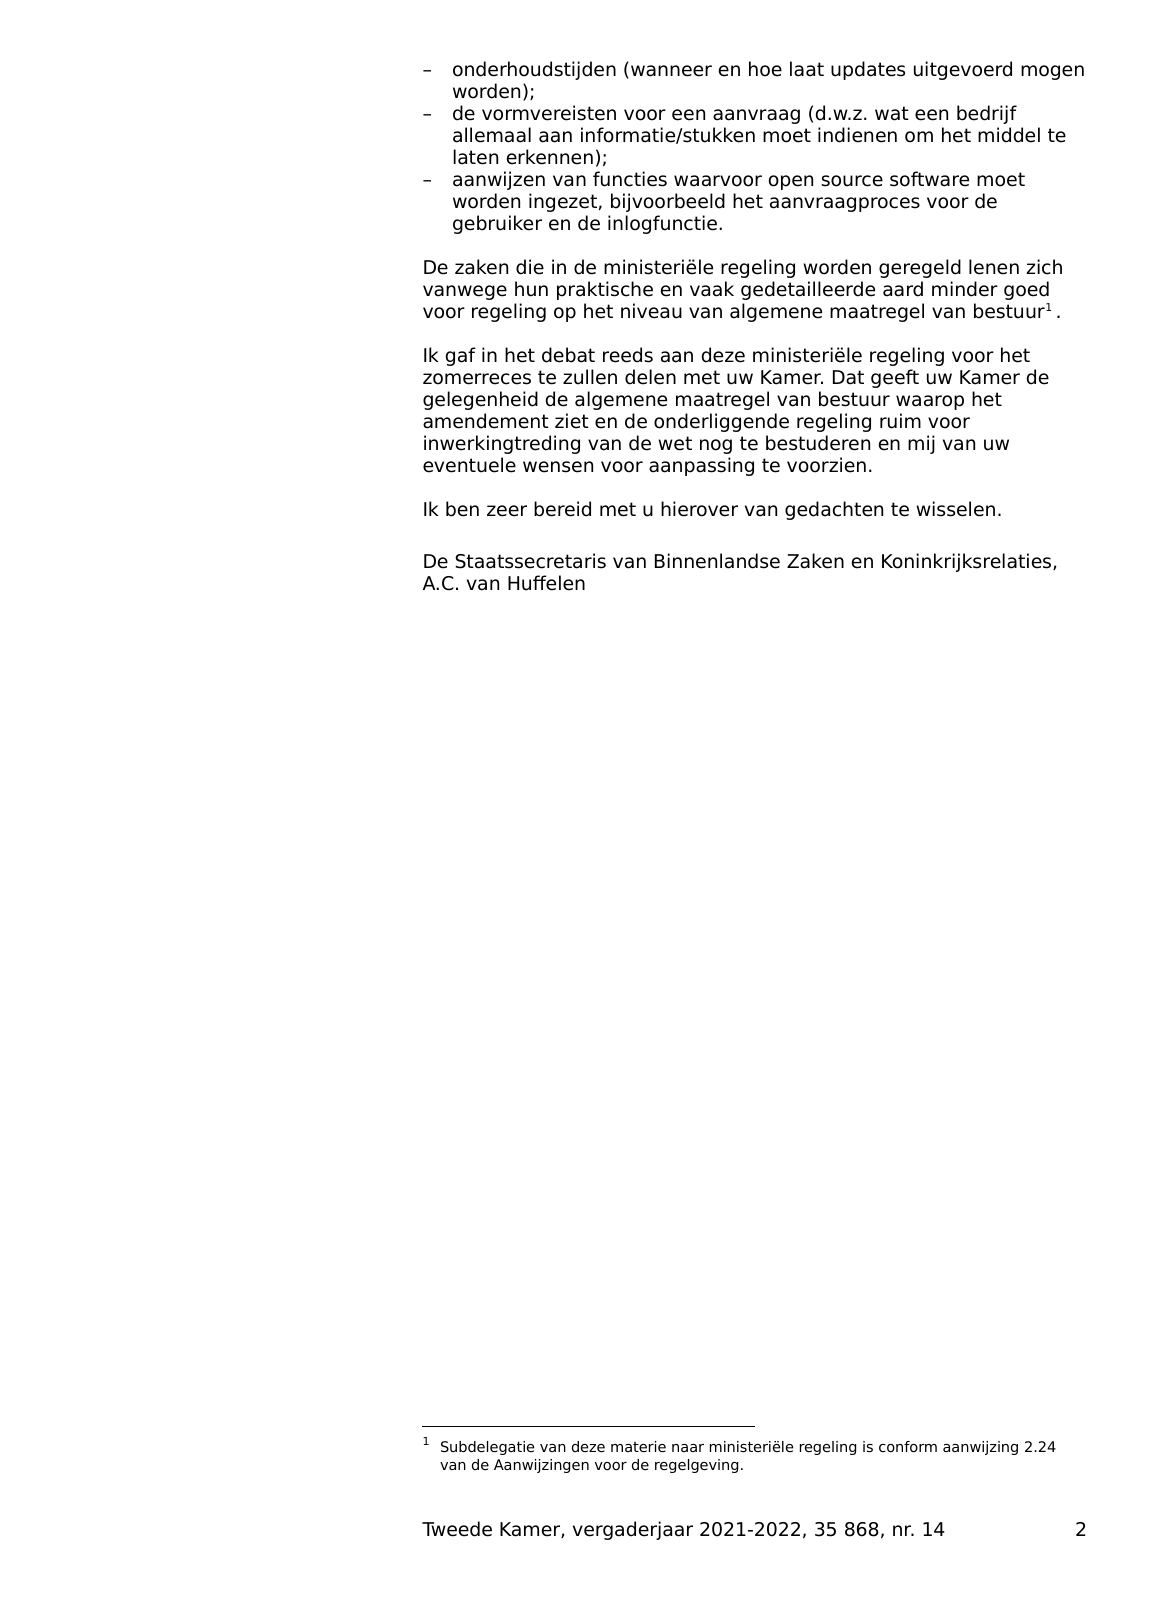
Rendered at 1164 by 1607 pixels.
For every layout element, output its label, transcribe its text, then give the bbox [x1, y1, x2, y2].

text – de vormvereisten voor een aanvraag (d.w.z. wat een bedrijf allemaal aan informatie/stukken moet indienen om het middel te laten erkennen); [422, 103, 1087, 169]
text – onderhoudstijden (wanneer en hoe laat updates uitgevoerd mogen worden); [422, 59, 1087, 103]
text Subdelegatie van deze materie naar ministeriële regeling is conform aanwijzing 2.24 van de Aanwijzingen voor de regelgeving. [422, 1435, 1087, 1474]
text Ik ben zeer bereid met u hierover van gedachten te wisselen. [422, 499, 1087, 521]
text – aanwijzen van functies waarvoor open source software moet worden ingezet, bijvoorbeeld het aanvraagproces voor de gebruiker en de inlogfunctie. [422, 169, 1087, 235]
text De Staatssecretaris van Binnenlandse Zaken en Koninkrijksrelaties, A.C. van Huffelen [422, 551, 1087, 595]
text De zaken die in de ministeriële regeling worden geregeld lenen zich vanwege hun praktische en vaak gedetailleerde aard minder goed voor regeling op het niveau van algemene maatregel van bestuur. [422, 257, 1087, 323]
text Ik gaf in het debat reeds aan deze ministeriële regeling voor het zomerreces te zullen delen met uw Kamer. Dat geeft uw Kamer de gelegenheid de algemene maatregel van bestuur waarop het amendement ziet en de onderliggende regeling ruim voor inwerkingtreding van de wet nog te bestuderen en mij van uw eventuele wensen voor aanpassing te voorzien. [422, 345, 1087, 477]
